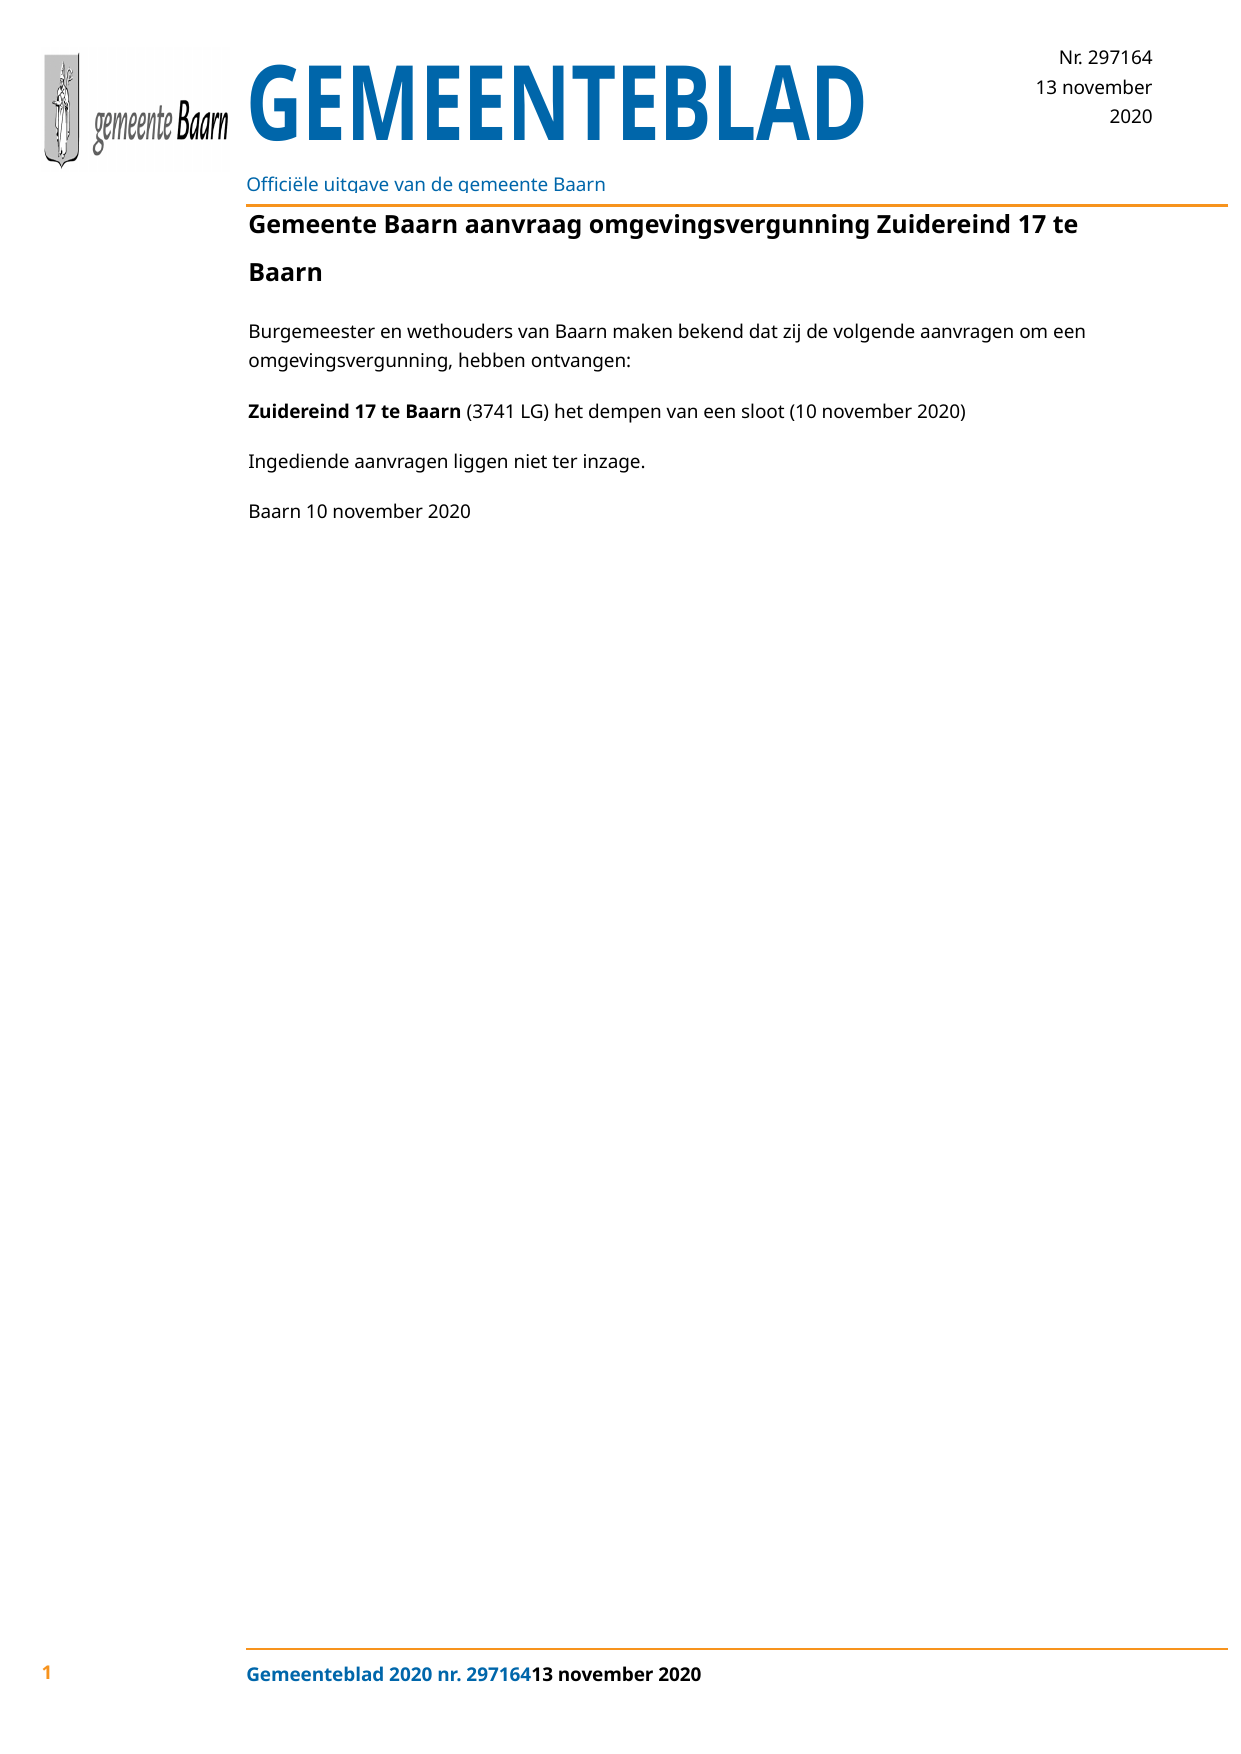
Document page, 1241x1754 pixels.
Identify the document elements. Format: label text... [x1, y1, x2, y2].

text Baarn 10 november 2020 [248, 499, 1152, 524]
text Gemeente Baarn aanvraag omgevingsvergunning Zuidereind 17 te Baarn [248, 207, 1152, 288]
picture [41, 47, 231, 172]
text Ingediende aanvragen liggen niet ter inzage. [248, 448, 1152, 474]
text Burgemeester en wethouders van Baarn maken bekend dat zij de volgende aanvragen om een omgevingsvergunning, hebben ontvangen: [248, 318, 1152, 373]
text Zuidereind 17 te Baarn (3741 LG) het dempen van een sloot (10 november 2020) [248, 398, 1152, 424]
